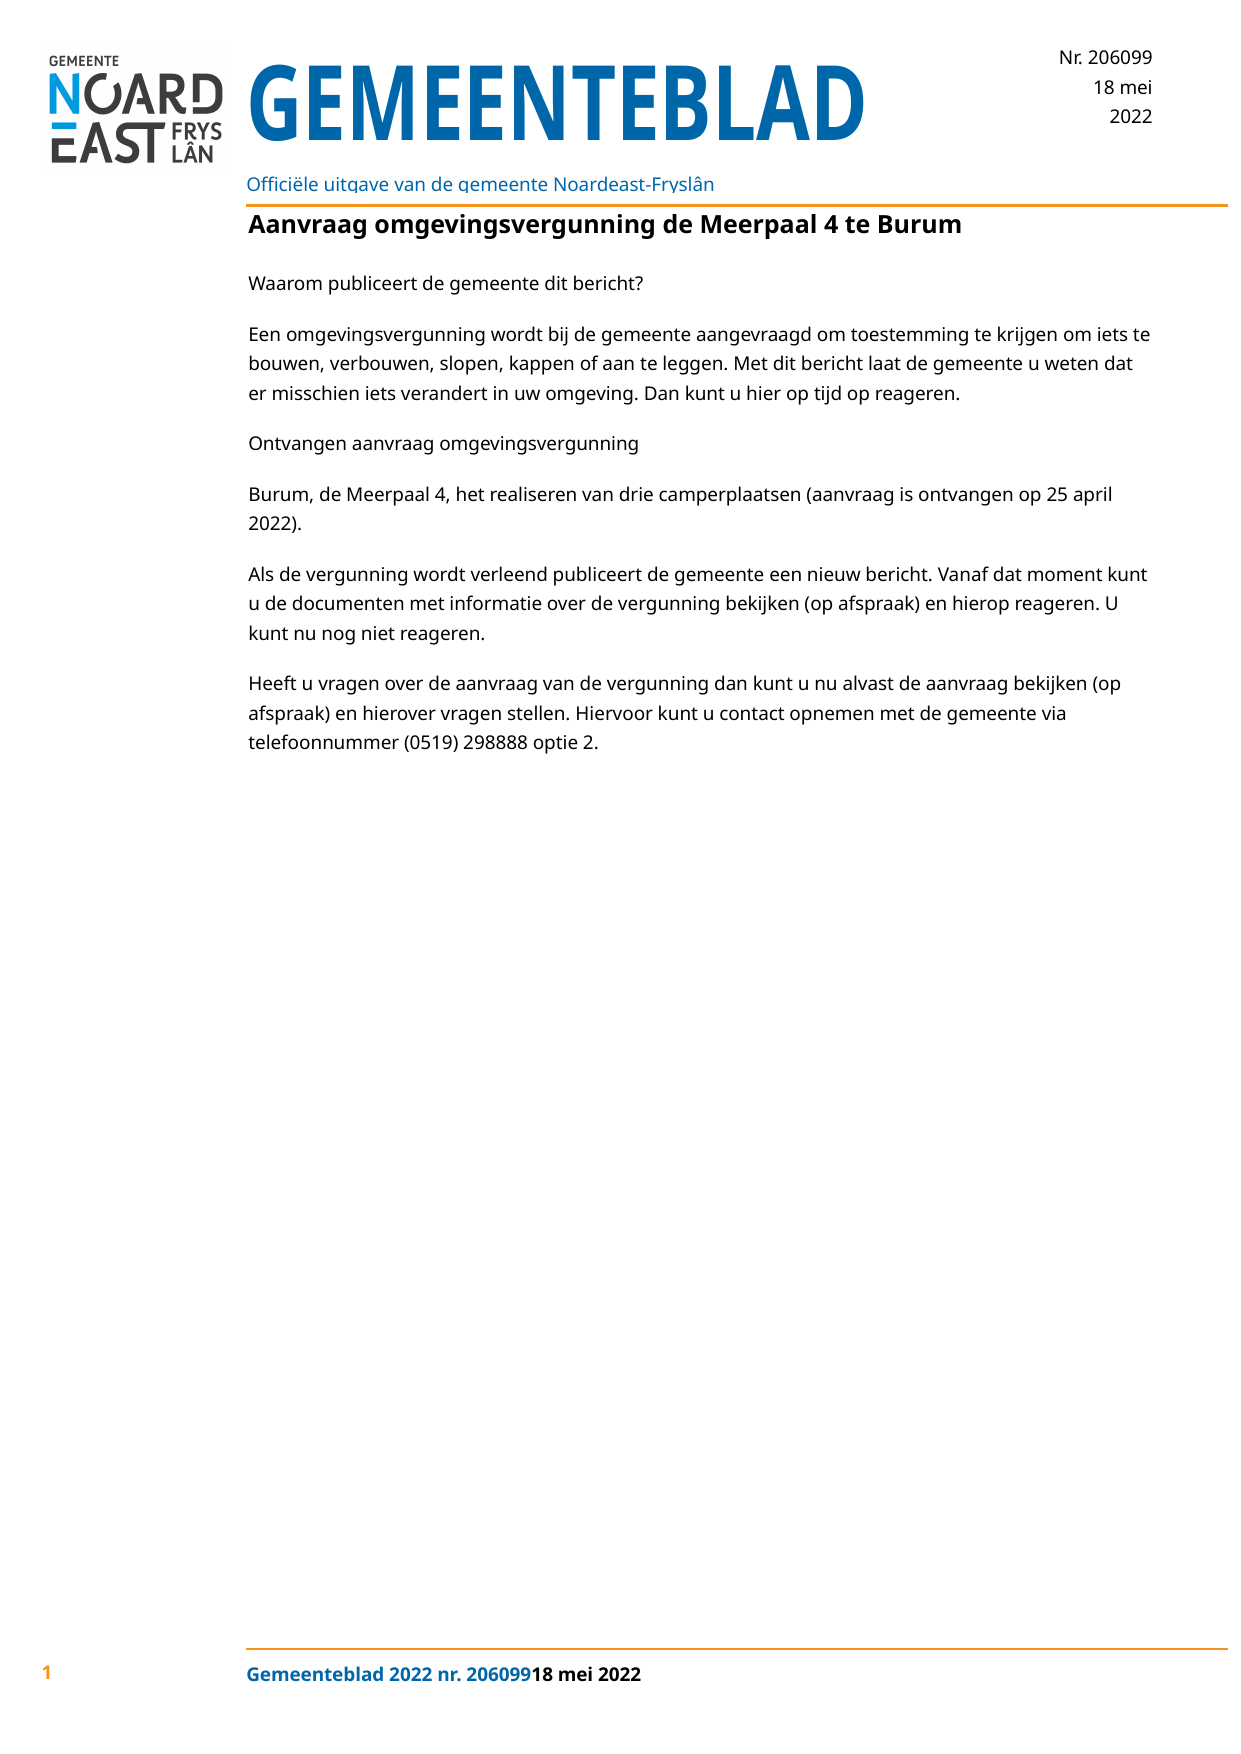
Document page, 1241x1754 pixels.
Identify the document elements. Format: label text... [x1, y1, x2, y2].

picture [41, 47, 231, 172]
text Aanvraag omgevingsvergunning de Meerpaal 4 te Burum [248, 207, 1152, 241]
text Ontvangen aanvraag omgevingsvergunning [248, 430, 1152, 456]
text Een omgevingsvergunning wordt bij de gemeente aangevraagd om toestemming te krijgen om iets te bouwen, verbouwen, slopen, kappen of aan te leggen. Met dit bericht laat de gemeente u weten dat er misschien iets verandert in uw omgeving. Dan kunt u hier op tijd op reageren. [248, 321, 1152, 406]
text Heeft u vragen over de aanvraag van de vergunning dan kunt u nu alvast de aanvraag bekijken (op afspraak) en hierover vragen stellen. Hiervoor kunt u contact opnemen met de gemeente via telefoonnummer (0519) 298888 optie 2. [248, 670, 1152, 755]
text Als de vergunning wordt verleend publiceert de gemeente een nieuw bericht. Vanaf dat moment kunt u de documenten met informatie over de vergunning bekijken (op afspraak) en hierop reageren. U kunt nu nog niet reageren. [248, 561, 1152, 646]
text Waarom publiceert de gemeente dit bericht? [248, 270, 1152, 296]
text Burum, de Meerpaal 4, het realiseren van drie camperplaatsen (aanvraag is ontvangen op 25 april 2022). [248, 481, 1152, 536]
